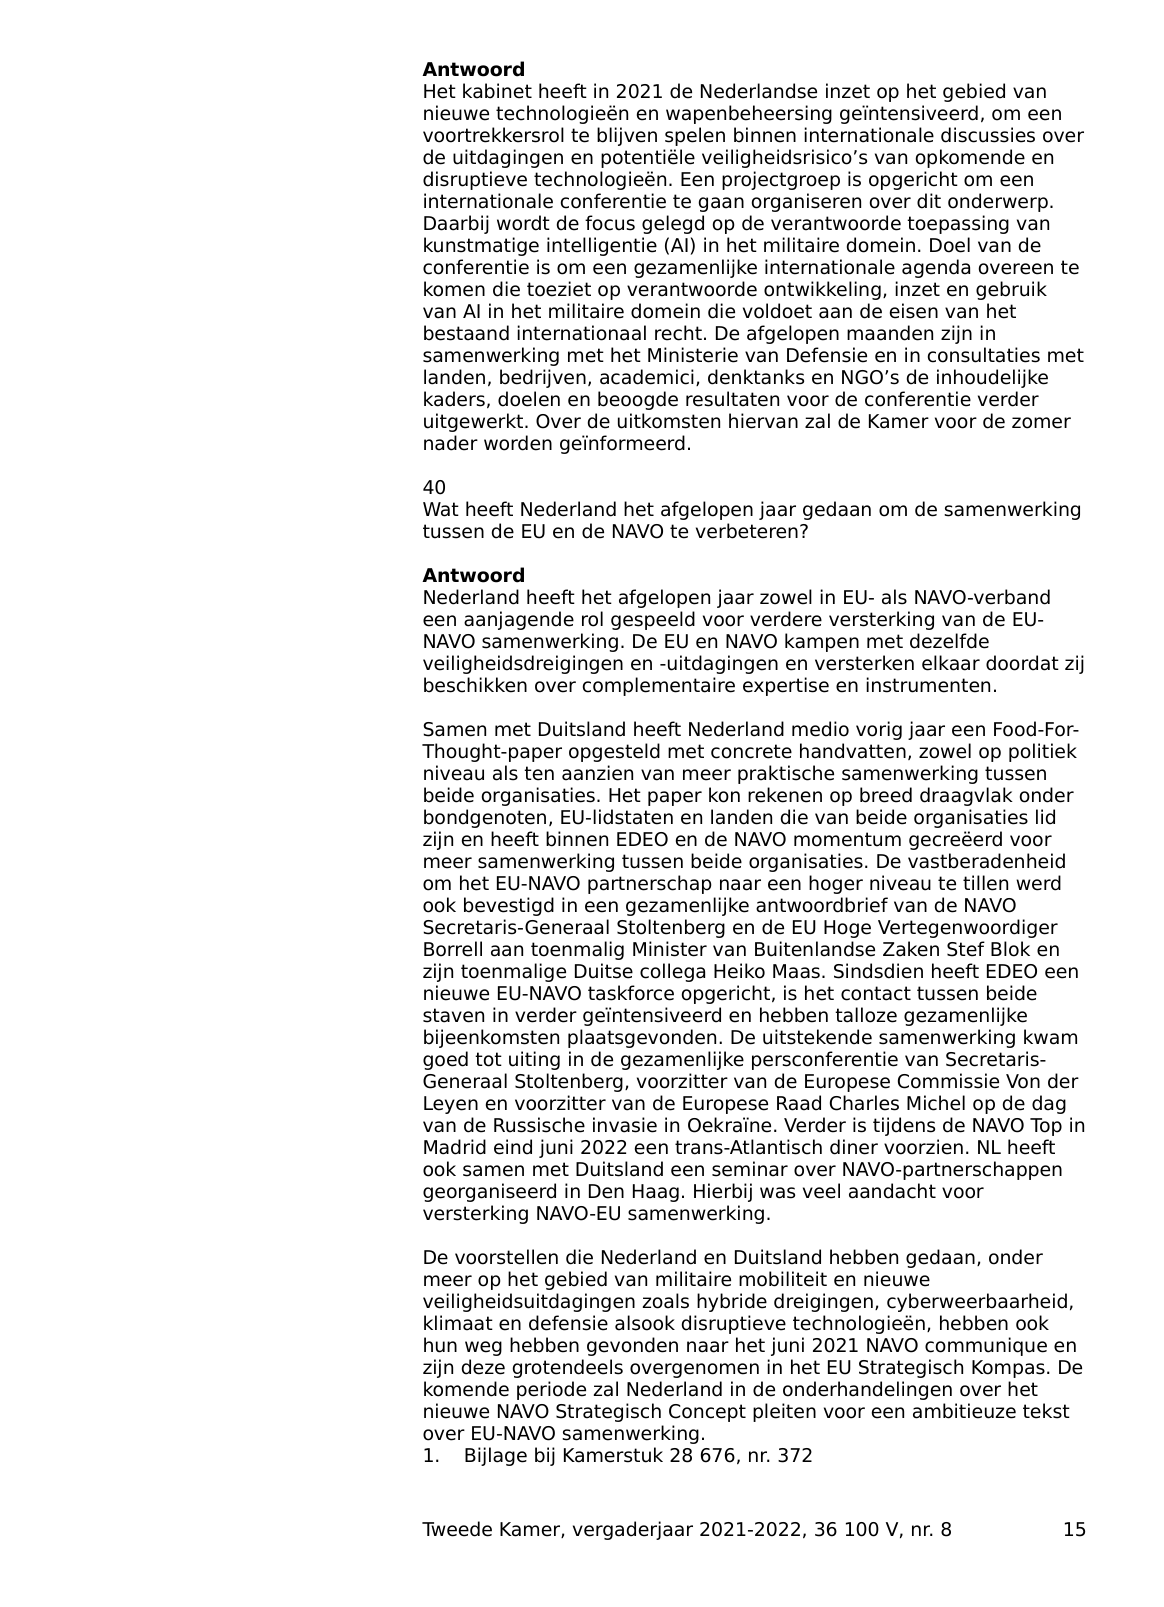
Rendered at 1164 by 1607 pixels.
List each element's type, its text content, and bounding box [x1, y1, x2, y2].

text De voorstellen die Nederland en Duitsland hebben gedaan, onder meer op het gebied van militaire mobiliteit en nieuwe veiligheidsuitdagingen zoals hybride dreigingen, cyberweerbaarheid, klimaat en defensie alsook disruptieve technologieën, hebben ook hun weg hebben gevonden naar het juni 2021 NAVO communique en zijn deze grotendeels overgenomen in het EU Strategisch Kompas. De komende periode zal Nederland in de onderhandelingen over het nieuwe NAVO Strategisch Concept pleiten voor een ambitieuze tekst over EU-NAVO samenwerking. [422, 1247, 1087, 1444]
text 1. Bijlage bij Kamerstuk 28 676, nr. 372 [422, 1444, 1087, 1467]
text Het kabinet heeft in 2021 de Nederlandse inzet op het gebied van nieuwe technologieën en wapenbeheersing geïntensiveerd, om een voortrekkersrol te blijven spelen binnen internationale discussies over de uitdagingen en potentiële veiligheidsrisico’s van opkomende en disruptieve technologieën. Een projectgroep is opgericht om een internationale conferentie te gaan organiseren over dit onderwerp. Daarbij wordt de focus gelegd op de verantwoorde toepassing van kunstmatige intelligentie (AI) in het militaire domein. Doel van de conferentie is om een gezamenlijke internationale agenda overeen te komen die toeziet op verantwoorde ontwikkeling, inzet en gebruik van AI in het militaire domein die voldoet aan de eisen van het bestaand internationaal recht. De afgelopen maanden zijn in samenwerking met het Ministerie van Defensie en in consultaties met landen, bedrijven, academici, denktanks en NGO’s de inhoudelijke kaders, doelen en beoogde resultaten voor de conferentie verder uitgewerkt. Over de uitkomsten hiervan zal de Kamer voor de zomer nader worden geïnformeerd. [422, 81, 1087, 455]
text Wat heeft Nederland het afgelopen jaar gedaan om de samenwerking tussen de EU en de NAVO te verbeteren? [422, 499, 1087, 543]
text Nederland heeft het afgelopen jaar zowel in EU- als NAVO-verband een aanjagende rol gespeeld voor verdere versterking van de EU-NAVO samenwerking. De EU en NAVO kampen met dezelfde veiligheidsdreigingen en -uitdagingen en versterken elkaar doordat zij beschikken over complementaire expertise en instrumenten. [422, 587, 1087, 697]
text Antwoord [422, 59, 1087, 81]
text Samen met Duitsland heeft Nederland medio vorig jaar een Food-For-Thought-paper opgesteld met concrete handvatten, zowel op politiek niveau als ten aanzien van meer praktische samenwerking tussen beide organisaties. Het paper kon rekenen op breed draagvlak onder bondgenoten, EU-lidstaten en landen die van beide organisaties lid zijn en heeft binnen EDEO en de NAVO momentum gecreëerd voor meer samenwerking tussen beide organisaties. De vastberadenheid om het EU-NAVO partnerschap naar een hoger niveau te tillen werd ook bevestigd in een gezamenlijke antwoordbrief van de NAVO Secretaris-Generaal Stoltenberg en de EU Hoge Vertegenwoordiger Borrell aan toenmalig Minister van Buitenlandse Zaken Stef Blok en zijn toenmalige Duitse collega Heiko Maas. Sindsdien heeft EDEO een nieuwe EU-NAVO taskforce opgericht, is het contact tussen beide staven in verder geïntensiveerd en hebben talloze gezamenlijke bijeenkomsten plaatsgevonden. De uitstekende samenwerking kwam goed tot uiting in de gezamenlijke persconferentie van Secretaris-Generaal Stoltenberg, voorzitter van de Europese Commissie Von der Leyen en voorzitter van de Europese Raad Charles Michel op de dag van de Russische invasie in Oekraïne. Verder is tijdens de NAVO Top in Madrid eind juni 2022 een trans-Atlantisch diner voorzien. NL heeft ook samen met Duitsland een seminar over NAVO-partnerschappen georganiseerd in Den Haag. Hierbij was veel aandacht voor versterking NAVO-EU samenwerking. [422, 719, 1087, 1224]
text 40 [422, 477, 1087, 499]
text Antwoord [422, 565, 1087, 587]
